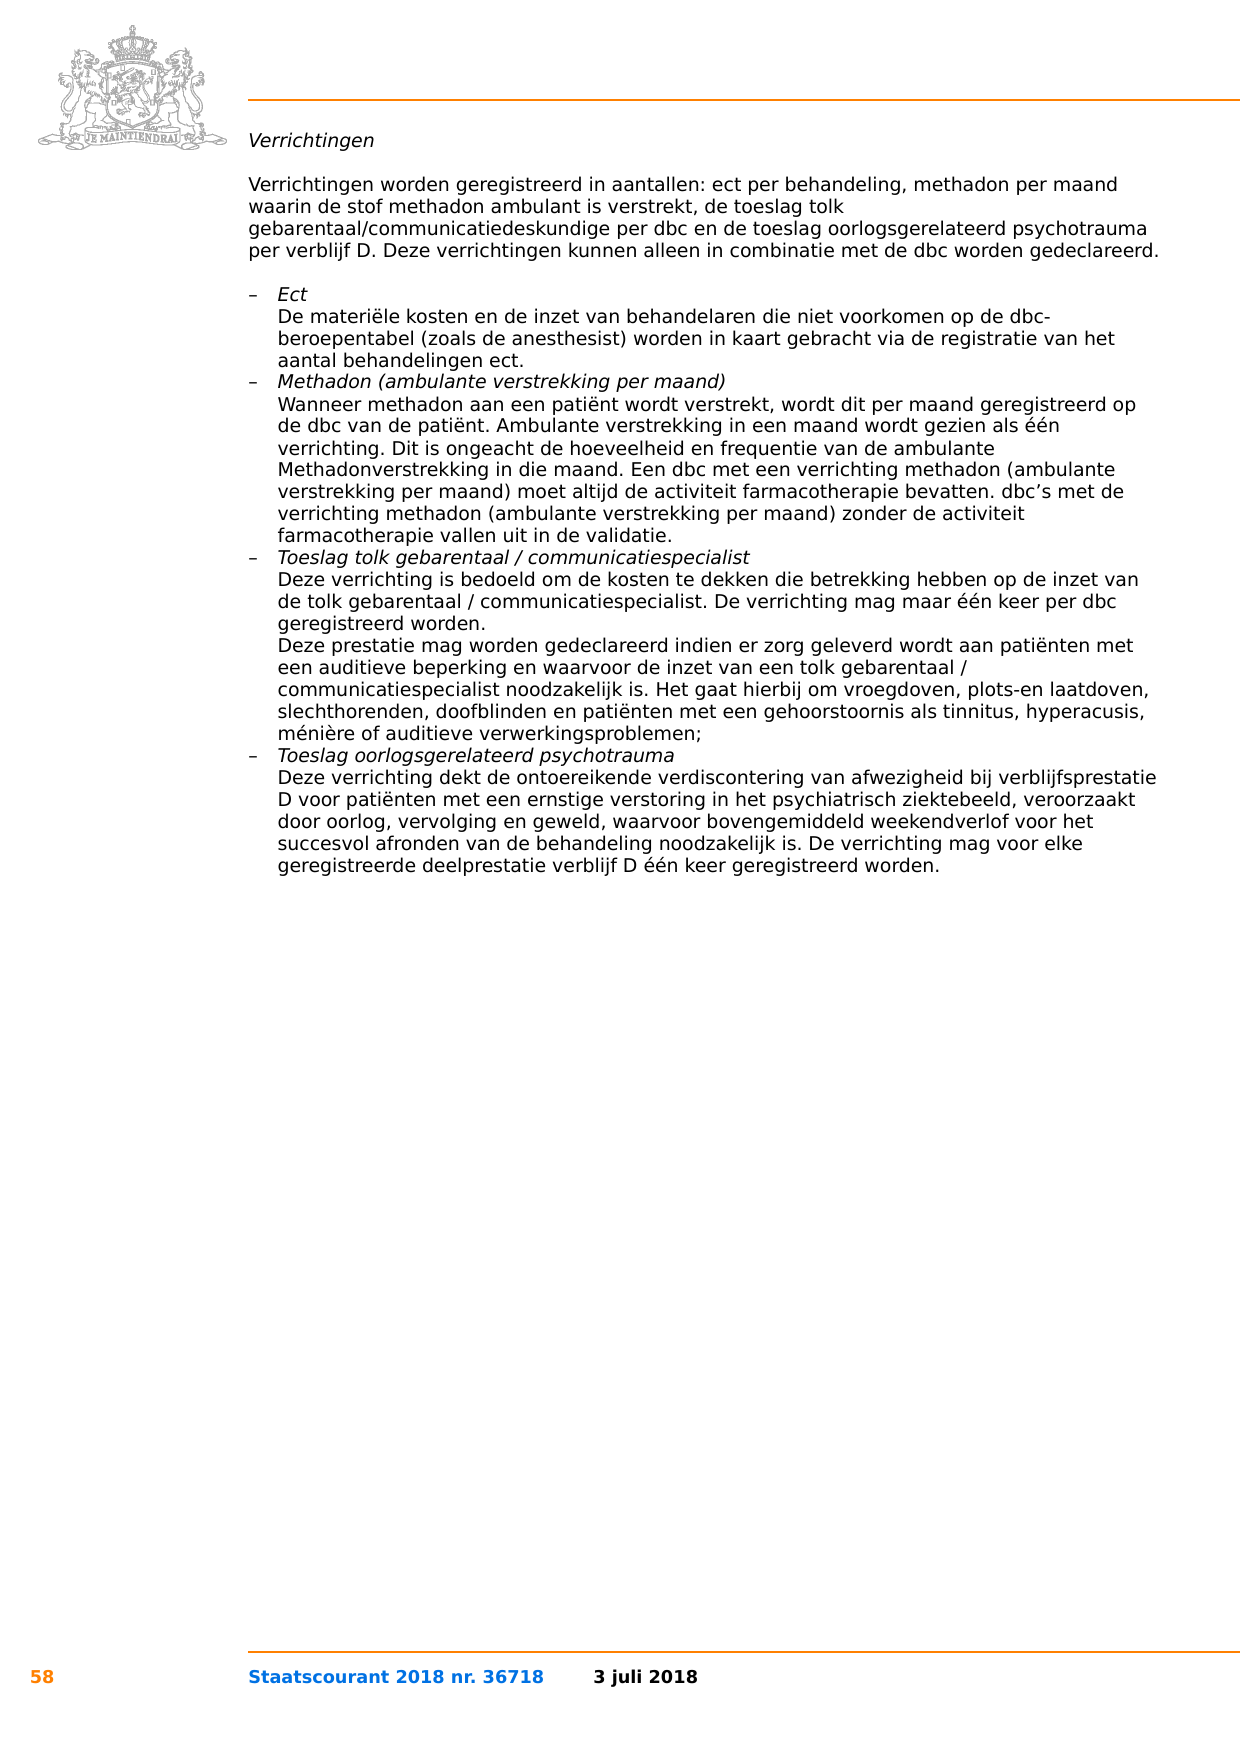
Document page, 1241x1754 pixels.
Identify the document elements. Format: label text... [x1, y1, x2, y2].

subtitle Verrichtingen [248, 130, 1163, 152]
text – Ect [248, 283, 1163, 306]
picture [38, 25, 227, 150]
text – Toeslag tolk gebarentaal / communicatiespecialist [248, 547, 1163, 569]
text – Toeslag oorlogsgerelateerd psychotrauma [248, 745, 1163, 767]
text De materiële kosten en de inzet van behandelaren die niet voorkomen op de dbc-beroepentabel (zoals de anesthesist) worden in kaart gebracht via de registratie van het aantal behandelingen ect. [277, 306, 1163, 371]
text Wanneer methadon aan een patiënt wordt verstrekt, wordt dit per maand geregistreerd op de dbc van de patiënt. Ambulante verstrekking in een maand wordt gezien als één verrichting. Dit is ongeacht de hoeveelheid en frequentie van de ambulante Methadonverstrekking in die maand. Een dbc met een verrichting methadon (ambulante verstrekking per maand) moet altijd de activiteit farmacotherapie bevatten. dbc’s met de verrichting methadon (ambulante verstrekking per maand) zonder de activiteit farmacotherapie vallen uit in de validatie. [277, 393, 1163, 547]
text Deze verrichting dekt de ontoereikende verdiscontering van afwezigheid bij verblijfsprestatie D voor patiënten met een ernstige verstoring in het psychiatrisch ziektebeeld, veroorzaakt door oorlog, vervolging en geweld, waarvoor bovengemiddeld weekendverlof voor het succesvol afronden van de behandeling noodzakelijk is. De verrichting mag voor elke geregistreerde deelprestatie verblijf D één keer geregistreerd worden. [277, 767, 1163, 877]
text Verrichtingen worden geregistreerd in aantallen: ect per behandeling, methadon per maand waarin de stof methadon ambulant is verstrekt, de toeslag tolk gebarentaal/communicatiedeskundige per dbc en de toeslag oorlogsgerelateerd psychotrauma per verblijf D. Deze verrichtingen kunnen alleen in combinatie met de dbc worden gedeclareerd. [248, 174, 1163, 262]
text – Methadon (ambulante verstrekking per maand) [248, 371, 1163, 393]
text Deze verrichting is bedoeld om de kosten te dekken die betrekking hebben op de inzet van de tolk gebarentaal / communicatiespecialist. De verrichting mag maar één keer per dbc geregistreerd worden. [277, 569, 1163, 635]
text Deze prestatie mag worden gedeclareerd indien er zorg geleverd wordt aan patiënten met een auditieve beperking en waarvoor de inzet van een tolk gebarentaal / communicatiespecialist noodzakelijk is. Het gaat hierbij om vroegdoven, plots-en laatdoven, slechthorenden, doofblinden en patiënten met een gehoorstoornis als tinnitus, hyperacusis, ménière of auditieve verwerkingsproblemen; [277, 635, 1163, 745]
